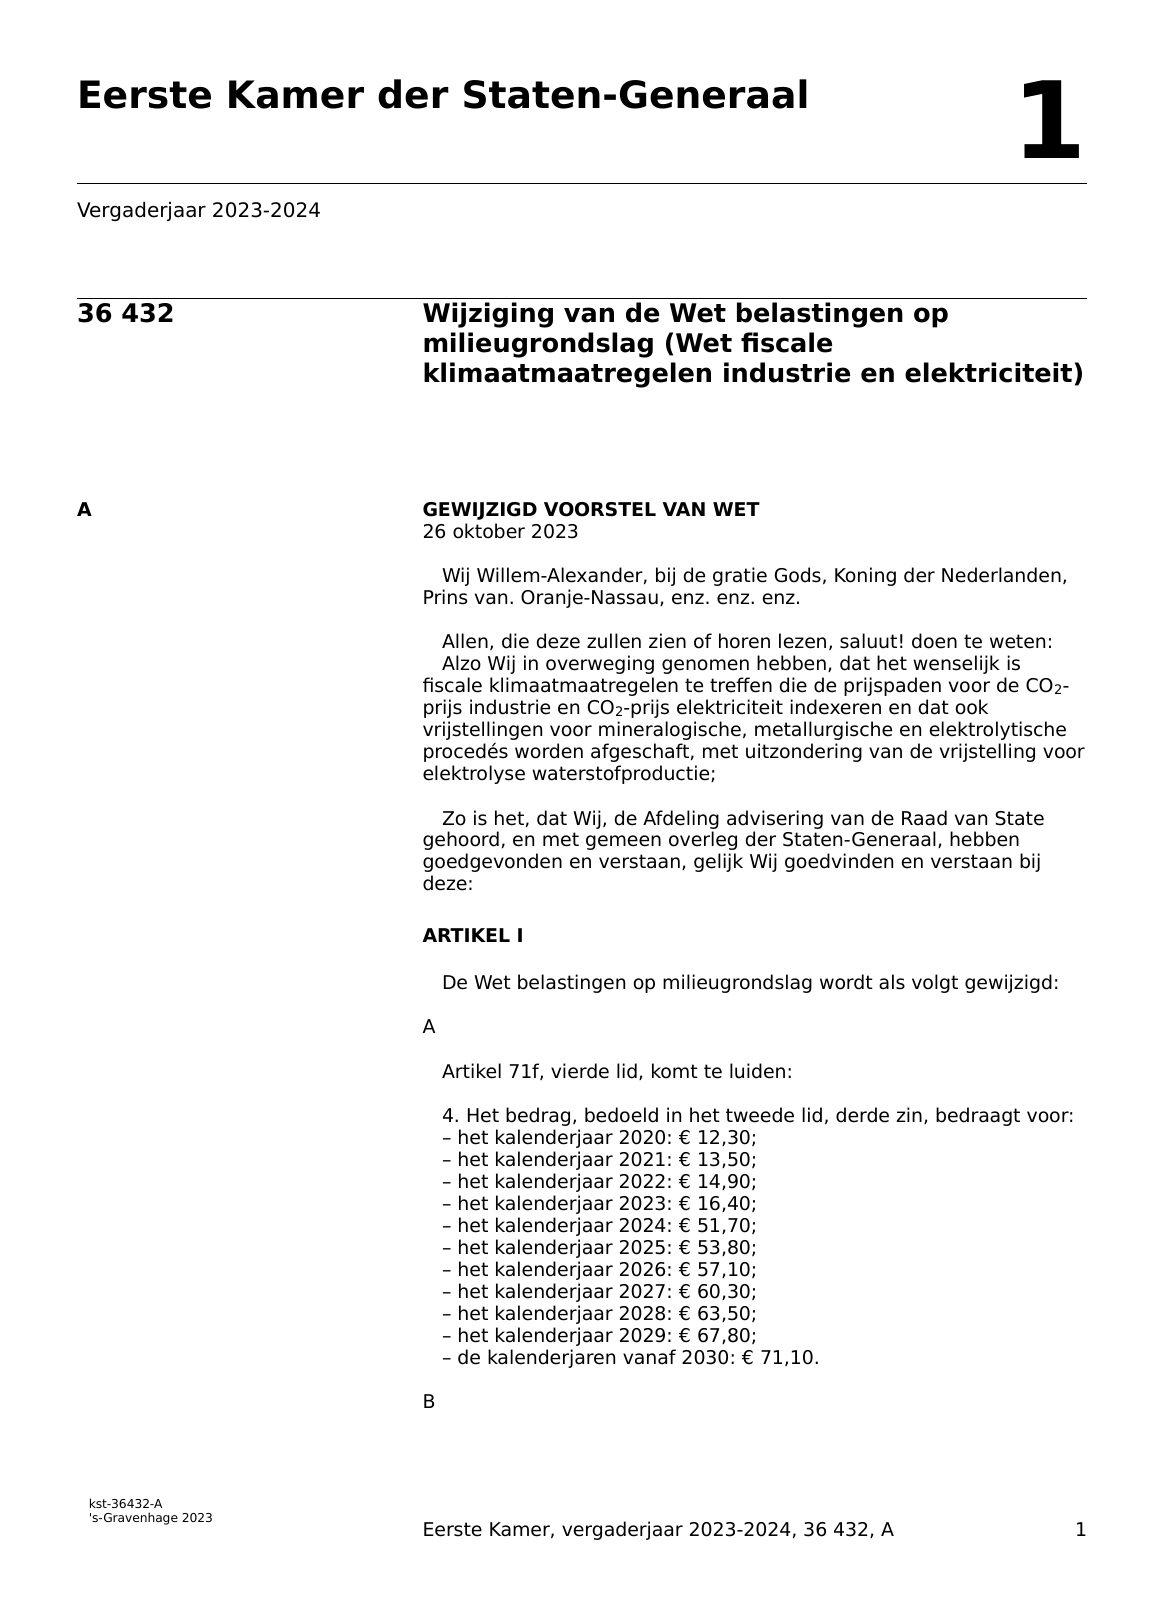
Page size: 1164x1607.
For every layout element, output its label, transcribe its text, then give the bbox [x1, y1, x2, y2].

table_cell Vergaderjaar 2023-2024 [77, 184, 1087, 298]
text – het kalenderjaar 2024: € 51,70; [422, 1215, 1087, 1237]
text Wij Willem-Alexander, bij de gratie Gods, Koning der Nederlanden, Prins van. Oranje-Nassau, enz. enz. enz. [422, 565, 1087, 609]
text – het kalenderjaar 2028: € 63,50; [422, 1303, 1087, 1324]
text – het kalenderjaar 2027: € 60,30; [422, 1281, 1087, 1303]
text – de kalenderjaren vanaf 2030: € 71,10. [422, 1347, 1087, 1368]
subtitle A GEWIJZIGD VOORSTEL VAN WET [77, 499, 1087, 521]
text Alzo Wij in overweging genomen hebben, dat het wenselijk is fiscale klimaatmaatregelen te treffen die de prijspaden voor de CO2-prijs industrie en CO2-prijs elektriciteit indexeren en dat ook vrijstellingen voor mineralogische, metallurgische en elektrolytische procedés worden afgeschaft, met uitzondering van de vrijstelling voor elektrolyse waterstofproductie; [422, 653, 1087, 785]
text kst-36432-A [88, 1497, 323, 1511]
table_header Eerste Kamer der Staten-Generaal [77, 59, 886, 183]
table_header 1 [886, 59, 1087, 183]
text Artikel 71f, vierde lid, komt te luiden: [422, 1061, 1087, 1083]
text – het kalenderjaar 2021: € 13,50; [422, 1149, 1087, 1171]
text – het kalenderjaar 2022: € 14,90; [422, 1171, 1087, 1193]
text Zo is het, dat Wij, de Afdeling advisering van de Raad van State gehoord, en met gemeen overleg der Staten-Generaal, hebben goedgevonden en verstaan, gelijk Wij goedvinden en verstaan bij deze: [422, 807, 1087, 895]
text B [422, 1391, 1087, 1413]
text – het kalenderjaar 2029: € 67,80; [422, 1324, 1087, 1347]
text A [422, 1016, 1087, 1038]
text 's-Gravenhage 2023 [88, 1511, 323, 1525]
text – het kalenderjaar 2026: € 57,10; [422, 1259, 1087, 1281]
text – het kalenderjaar 2023: € 16,40; [422, 1193, 1087, 1215]
subtitle 36 432 Wijziging van de Wet belastingen op milieugrondslag (Wet fiscale klimaatmaatregelen industrie en elektriciteit) [77, 299, 1087, 388]
text 26 oktober 2023 [422, 521, 1087, 543]
subtitle ARTIKEL I [422, 925, 1087, 947]
text De Wet belastingen op milieugrondslag wordt als volgt gewijzigd: [422, 972, 1087, 994]
text 4. Het bedrag, bedoeld in het tweede lid, derde zin, bedraagt voor: [422, 1105, 1087, 1127]
text Allen, die deze zullen zien of horen lezen, saluut! doen te weten: [422, 631, 1087, 653]
text – het kalenderjaar 2025: € 53,80; [422, 1237, 1087, 1259]
text – het kalenderjaar 2020: € 12,30; [422, 1127, 1087, 1149]
